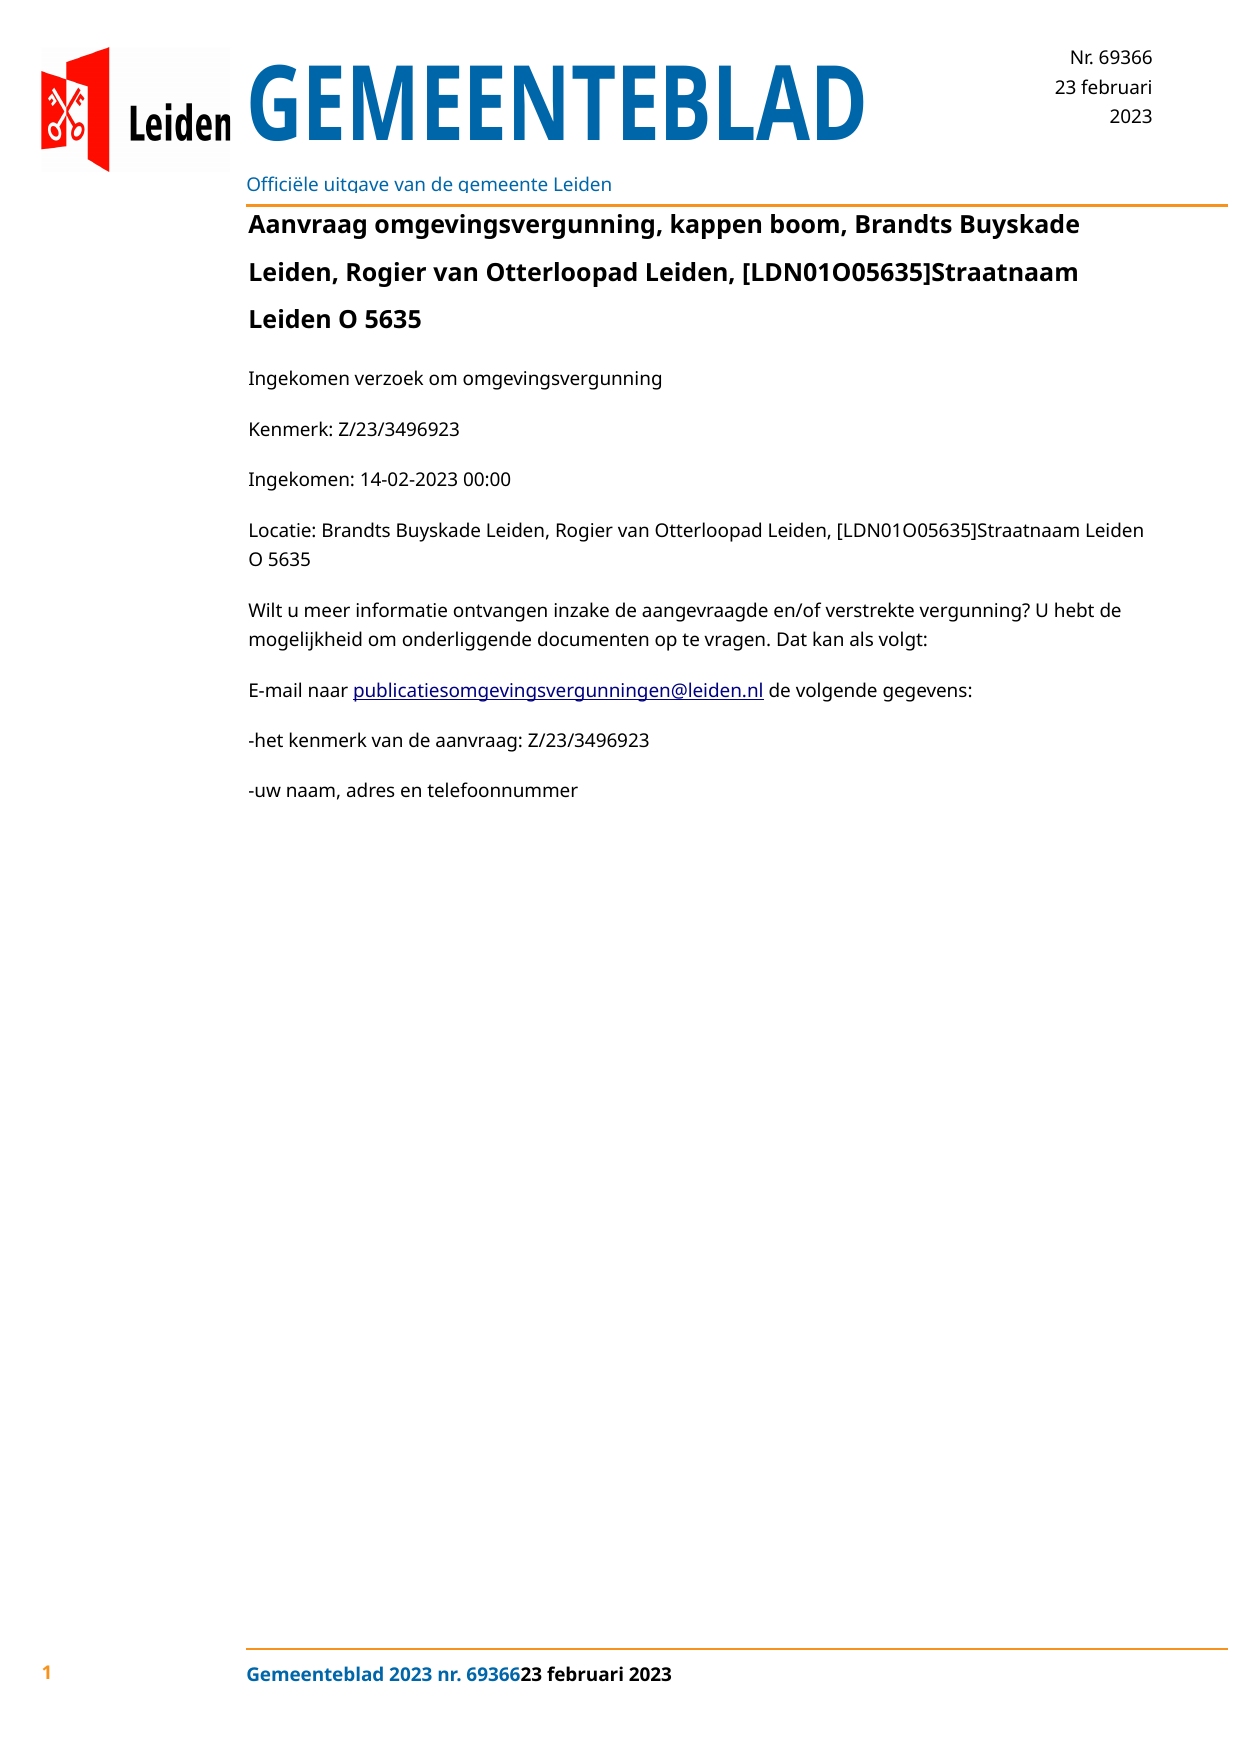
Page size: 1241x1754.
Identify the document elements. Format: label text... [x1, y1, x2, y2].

text Wilt u meer informatie ontvangen inzake de aangevraagde en/of verstrekte vergunning? U hebt de mogelijkheid om onderliggende documenten op te vragen. Dat kan als volgt: [248, 597, 1152, 652]
text Locatie: Brandts Buyskade Leiden, Rogier van Otterloopad Leiden, [LDN01O05635]Straatnaam Leiden O 5635 [248, 517, 1152, 572]
text Ingekomen: 14-02-2023 00:00 [248, 466, 1152, 492]
text -uw naam, adres en telefoonnummer [248, 778, 1152, 803]
text Aanvraag omgevingsvergunning, kappen boom, Brandts Buyskade Leiden, Rogier van Otterloopad Leiden, [LDN01O05635]Straatnaam Leiden O 5635 [248, 207, 1152, 336]
text Ingekomen verzoek om omgevingsvergunning [248, 366, 1152, 391]
text Kenmerk: Z/23/3496923 [248, 416, 1152, 442]
text E-mail naar publicatiesomgevingsvergunningen@leiden.nl de volgende gegevens: [248, 677, 1152, 702]
text -het kenmerk van de aanvraag: Z/23/3496923 [248, 727, 1152, 753]
picture [41, 47, 231, 172]
